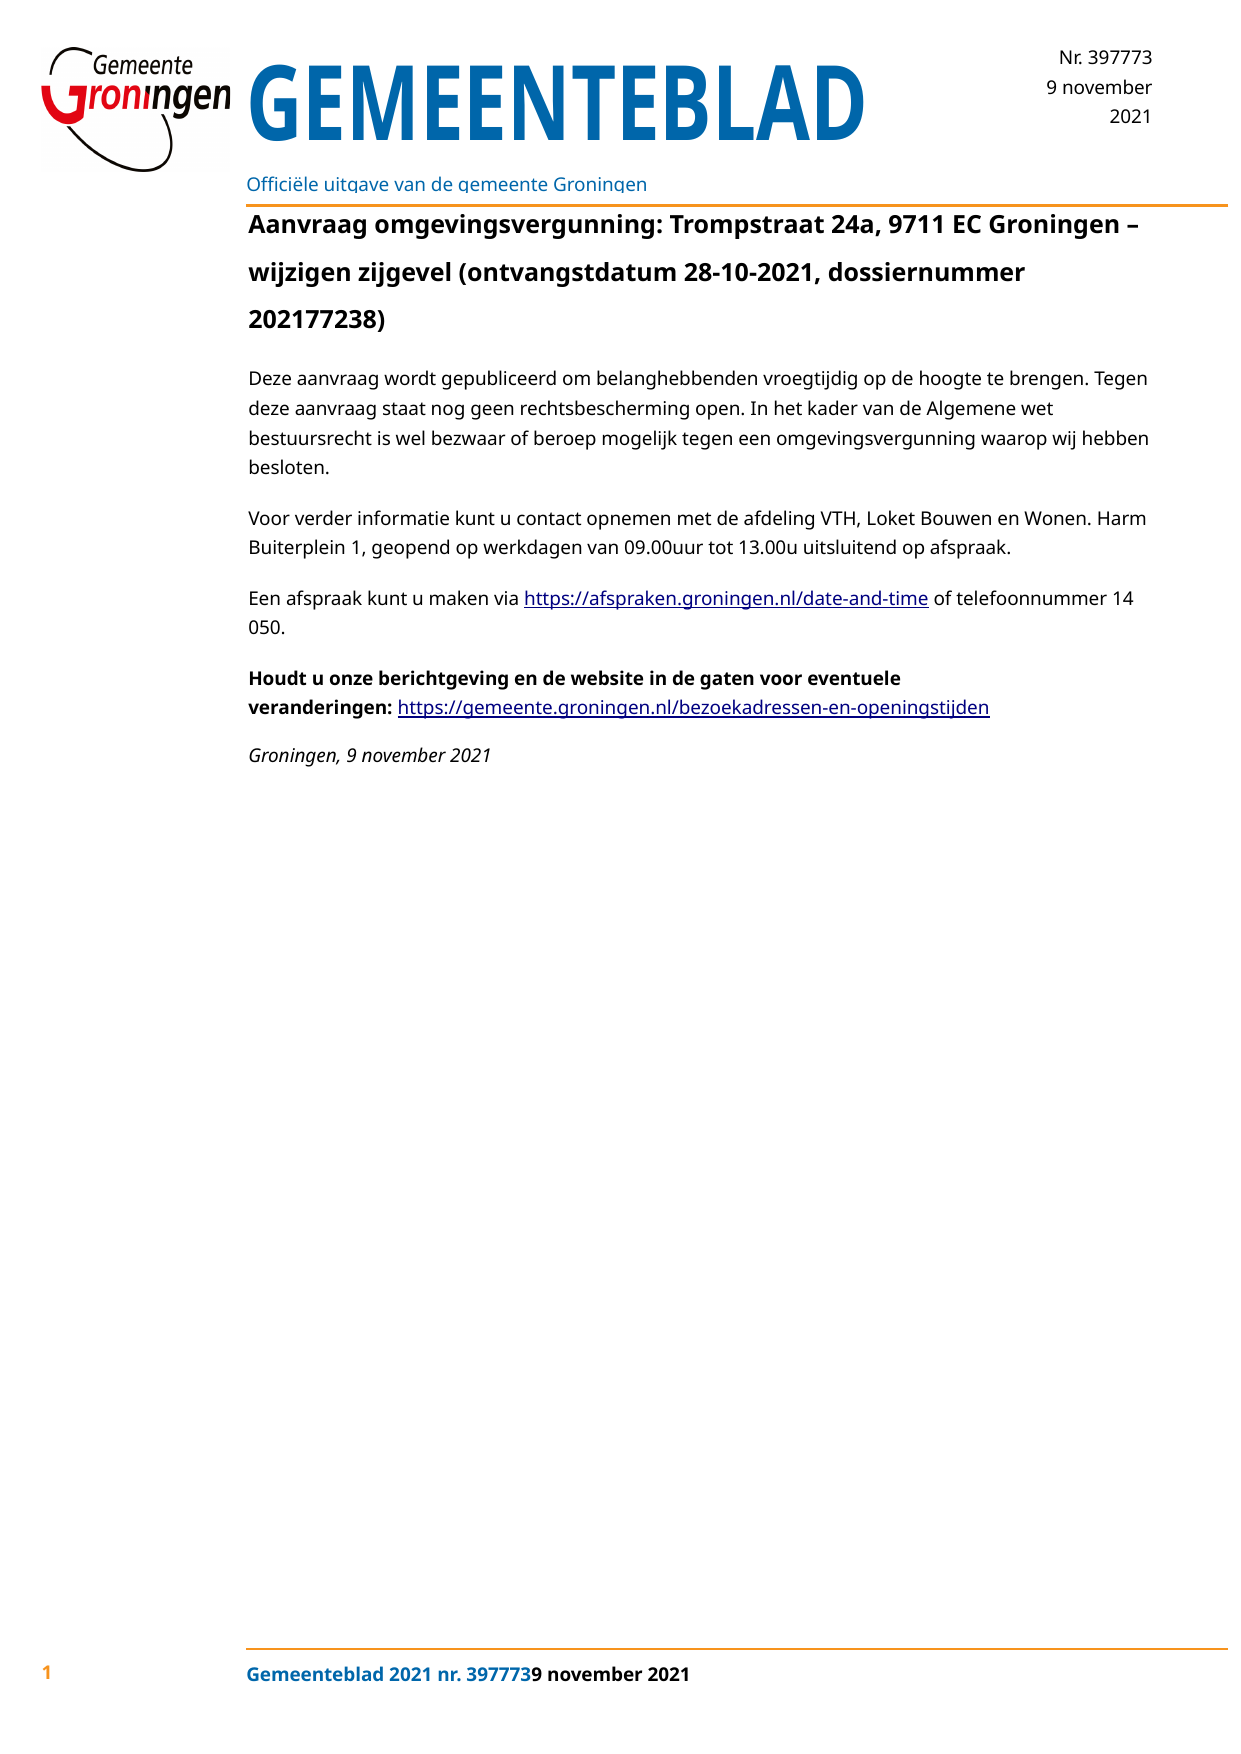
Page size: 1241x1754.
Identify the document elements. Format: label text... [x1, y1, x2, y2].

picture [41, 47, 231, 172]
text Aanvraag omgevingsvergunning: Trompstraat 24a, 9711 EC Groningen – wijzigen zijgevel (ontvangstdatum 28-10-2021, dossiernummer 202177238) [248, 207, 1152, 336]
text Voor verder informatie kunt u contact opnemen met de afdeling VTH, Loket Bouwen en Wonen. Harm Buiterplein 1, geopend op werkdagen van 09.00uur tot 13.00u uitsluitend op afspraak. [248, 505, 1152, 560]
text Groningen, 9 november 2021 [248, 742, 1152, 768]
text Deze aanvraag wordt gepubliceerd om belanghebbenden vroegtijdig op de hoogte te brengen. Tegen deze aanvraag staat nog geen rechtsbescherming open. In het kader van de Algemene wet bestuursrecht is wel bezwaar of beroep mogelijk tegen een omgevingsvergunning waarop wij hebben besloten. [248, 366, 1152, 480]
text Houdt u onze berichtgeving en de website in de gaten voor eventuele veranderingen: https://gemeente.groningen.nl/bezoekadressen-en-openingstijden [248, 665, 1152, 720]
text Een afspraak kunt u maken via https://afspraken.groningen.nl/date-and-time of telefoonnummer 14 050. [248, 585, 1152, 640]
